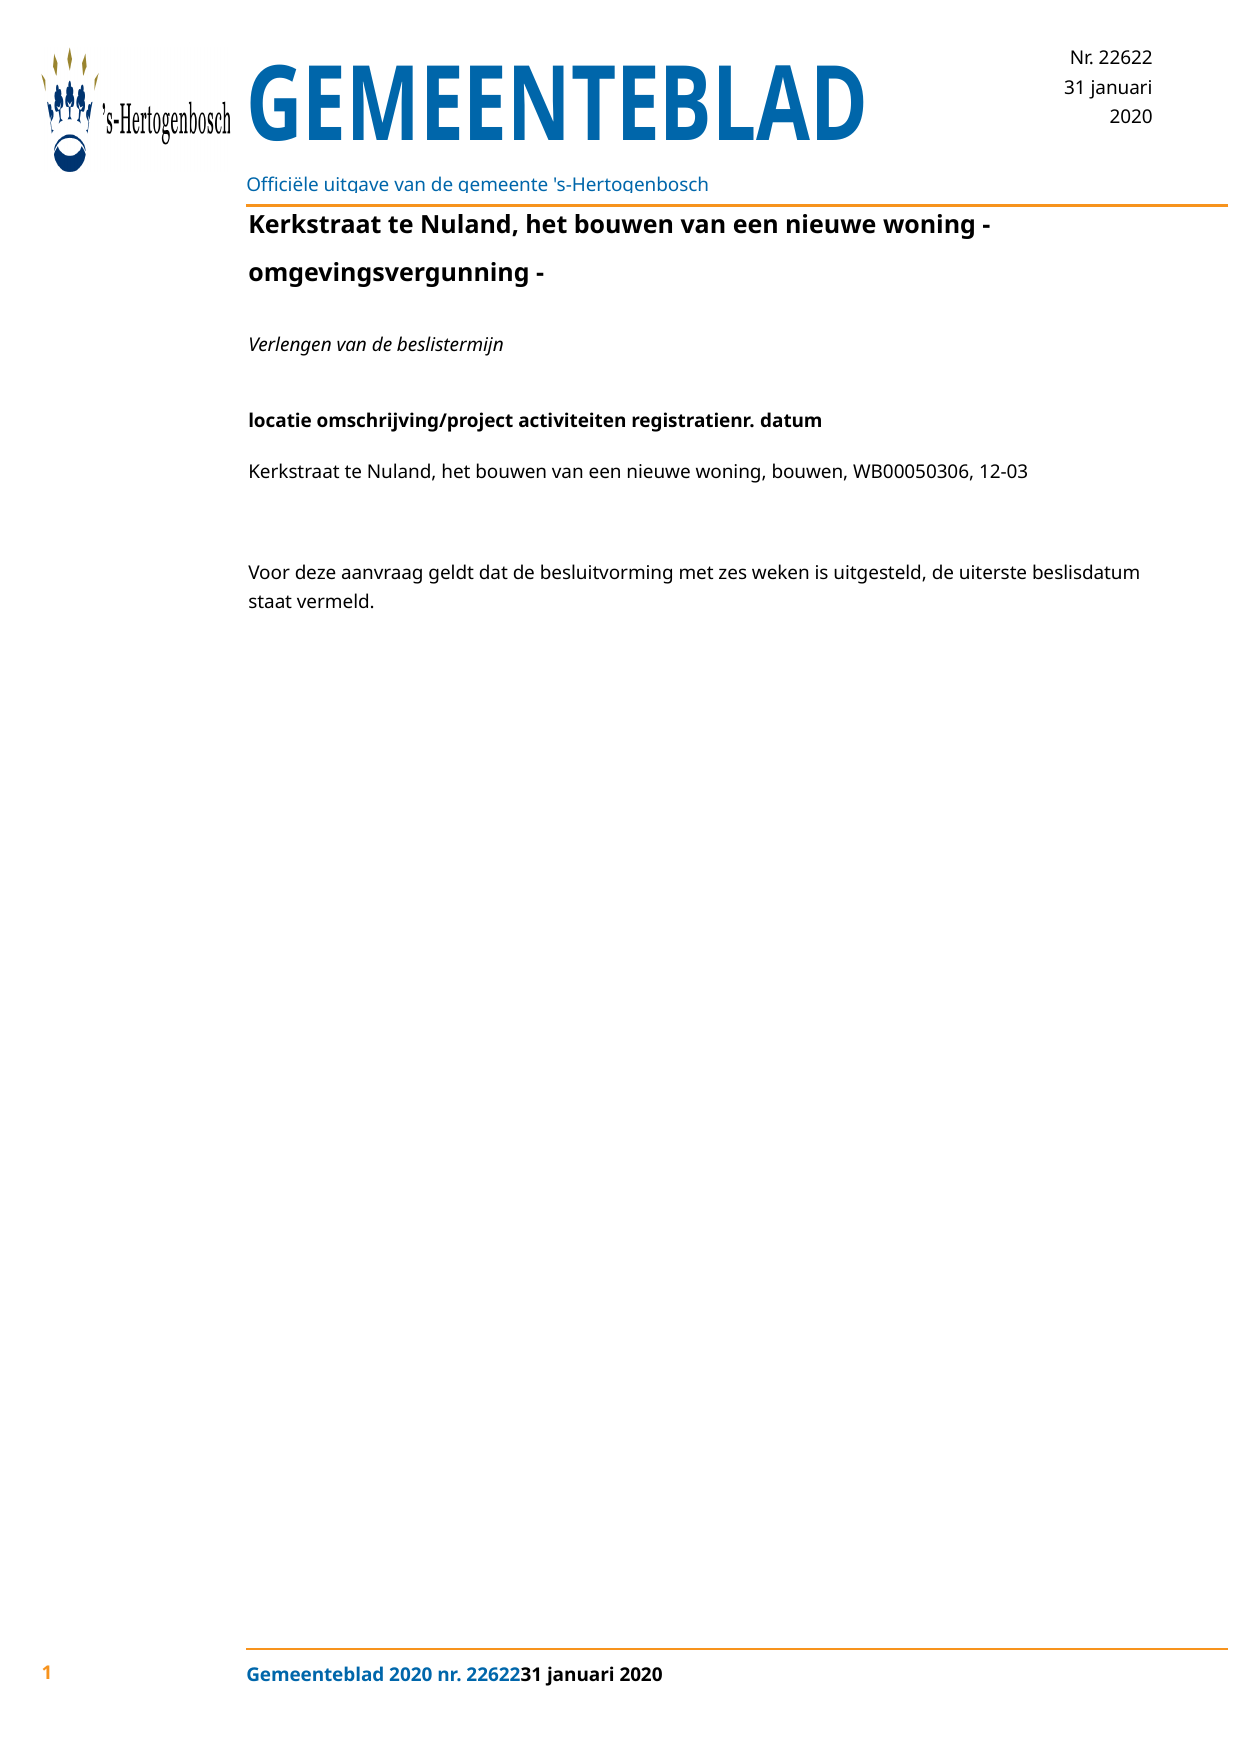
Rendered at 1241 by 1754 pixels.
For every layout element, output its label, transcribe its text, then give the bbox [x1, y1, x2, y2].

text Voor deze aanvraag geldt dat de besluitvorming met zes weken is uitgesteld, de uiterste beslisdatum staat vermeld. [248, 559, 1152, 614]
text locatie omschrijving/project activiteiten registratienr. datum [248, 408, 1152, 433]
text Kerkstraat te Nuland, het bouwen van een nieuwe woning, bouwen, WB00050306, 12-03 [248, 458, 1152, 484]
picture [41, 47, 231, 172]
text Verlengen van de beslistermijn [248, 331, 1152, 357]
text Kerkstraat te Nuland, het bouwen van een nieuwe woning - omgevingsvergunning - [248, 207, 1152, 288]
